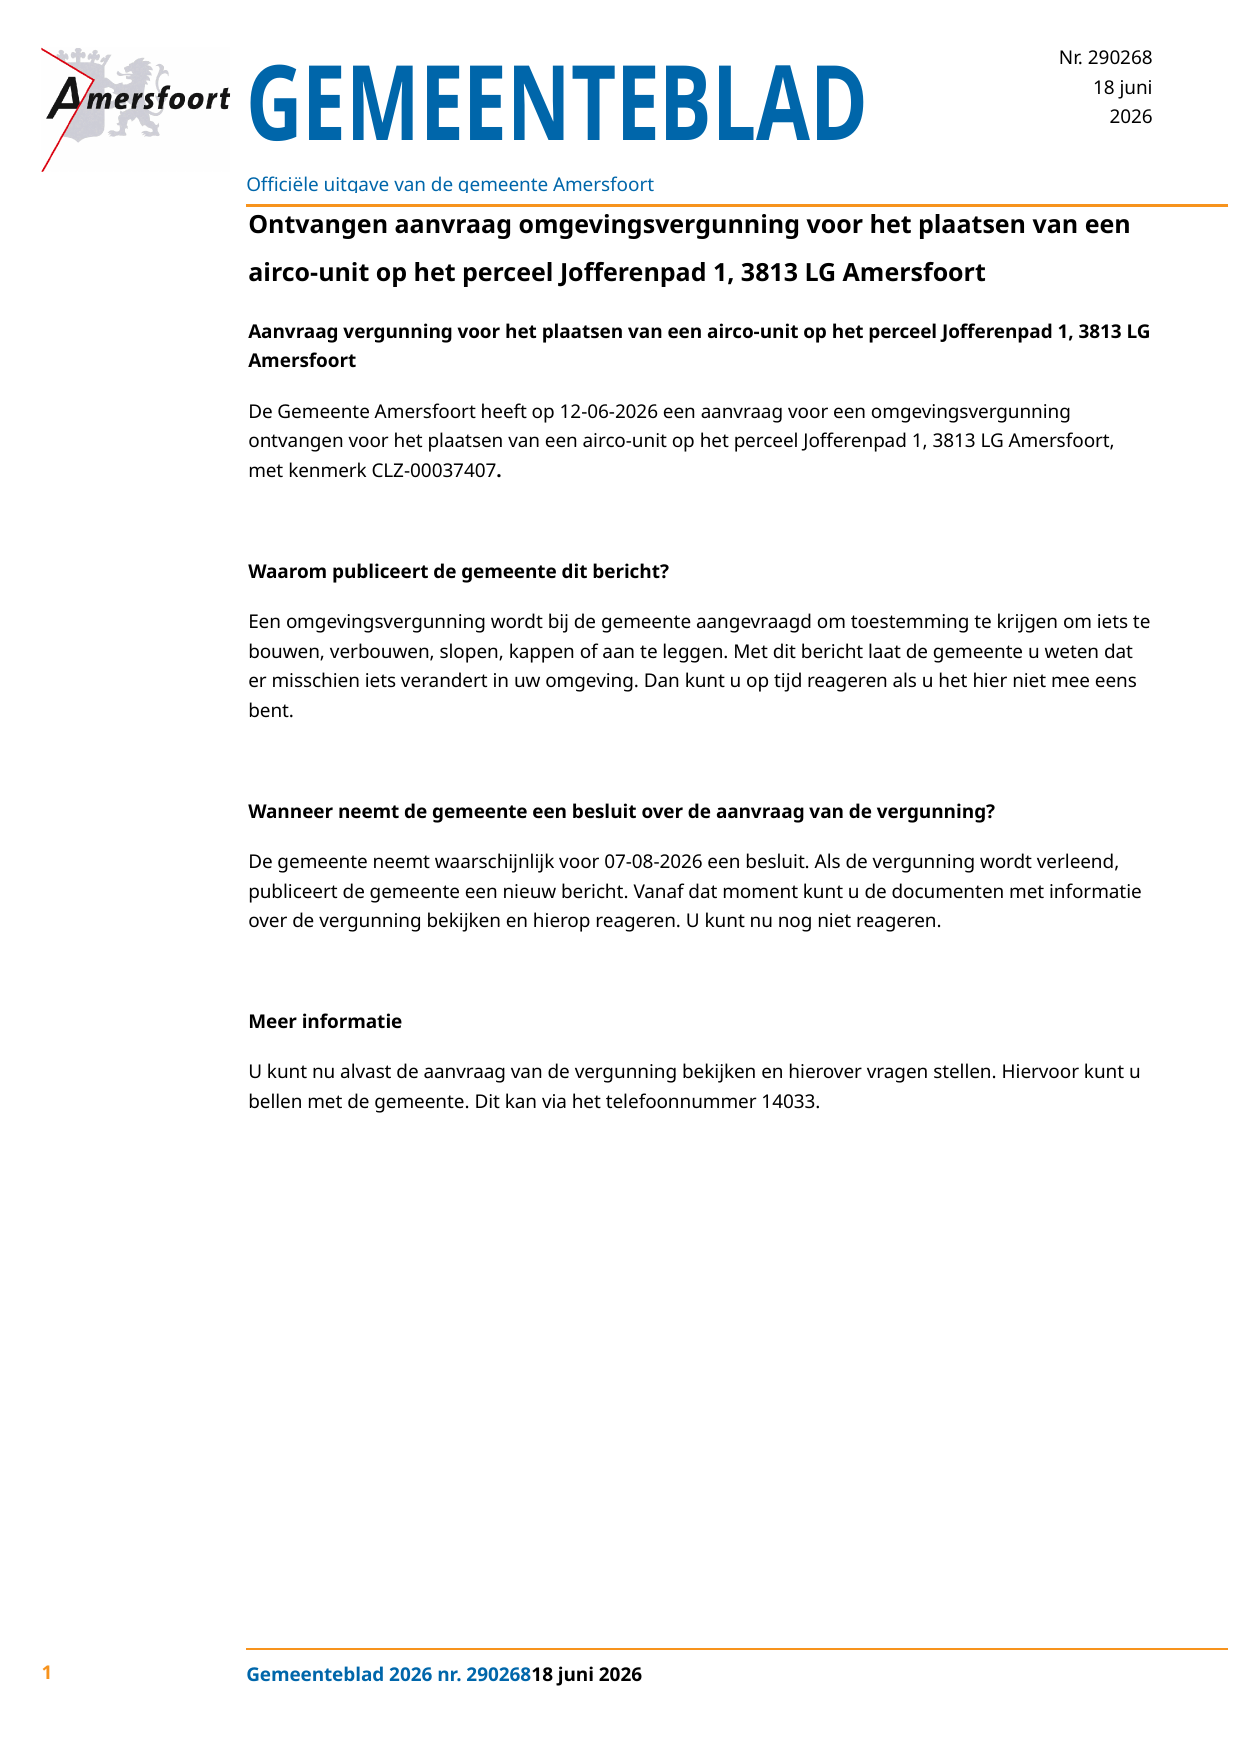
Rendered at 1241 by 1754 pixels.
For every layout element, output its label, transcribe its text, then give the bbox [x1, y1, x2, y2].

text Meer informatie [248, 1008, 1152, 1034]
text Een omgevingsvergunning wordt bij de gemeente aangevraagd om toestemming te krijgen om iets te bouwen, verbouwen, slopen, kappen of aan te leggen. Met dit bericht laat de gemeente u weten dat er misschien iets verandert in uw omgeving. Dan kunt u op tijd reageren als u het hier niet mee eens bent. [248, 608, 1152, 723]
text De gemeente neemt waarschijnlijk voor 07-08-2026 een besluit. Als de vergunning wordt verleend, publiceert de gemeente een nieuw bericht. Vanaf dat moment kunt u de documenten met informatie over de vergunning bekijken en hierop reageren. U kunt nu nog niet reageren. [248, 848, 1152, 933]
text Ontvangen aanvraag omgevingsvergunning voor het plaatsen van een airco-unit op het perceel Jofferenpad 1, 3813 LG Amersfoort [248, 207, 1152, 288]
text Wanneer neemt de gemeente een besluit over de aanvraag van de vergunning? [248, 798, 1152, 824]
text U kunt nu alvast de aanvraag van de vergunning bekijken en hierover vragen stellen. Hiervoor kunt u bellen met de gemeente. Dit kan via het telefoonnummer 14033. [248, 1059, 1152, 1114]
text De Gemeente Amersfoort heeft op 12-06-2026 een aanvraag voor een omgevingsvergunning ontvangen voor het plaatsen van een airco-unit op het perceel Jofferenpad 1, 3813 LG Amersfoort, met kenmerk CLZ-00037407. [248, 398, 1152, 483]
text Aanvraag vergunning voor het plaatsen van een airco-unit op het perceel Jofferenpad 1, 3813 LG Amersfoort [248, 318, 1152, 373]
text Waarom publiceert de gemeente dit bericht? [248, 558, 1152, 584]
picture [41, 47, 231, 172]
